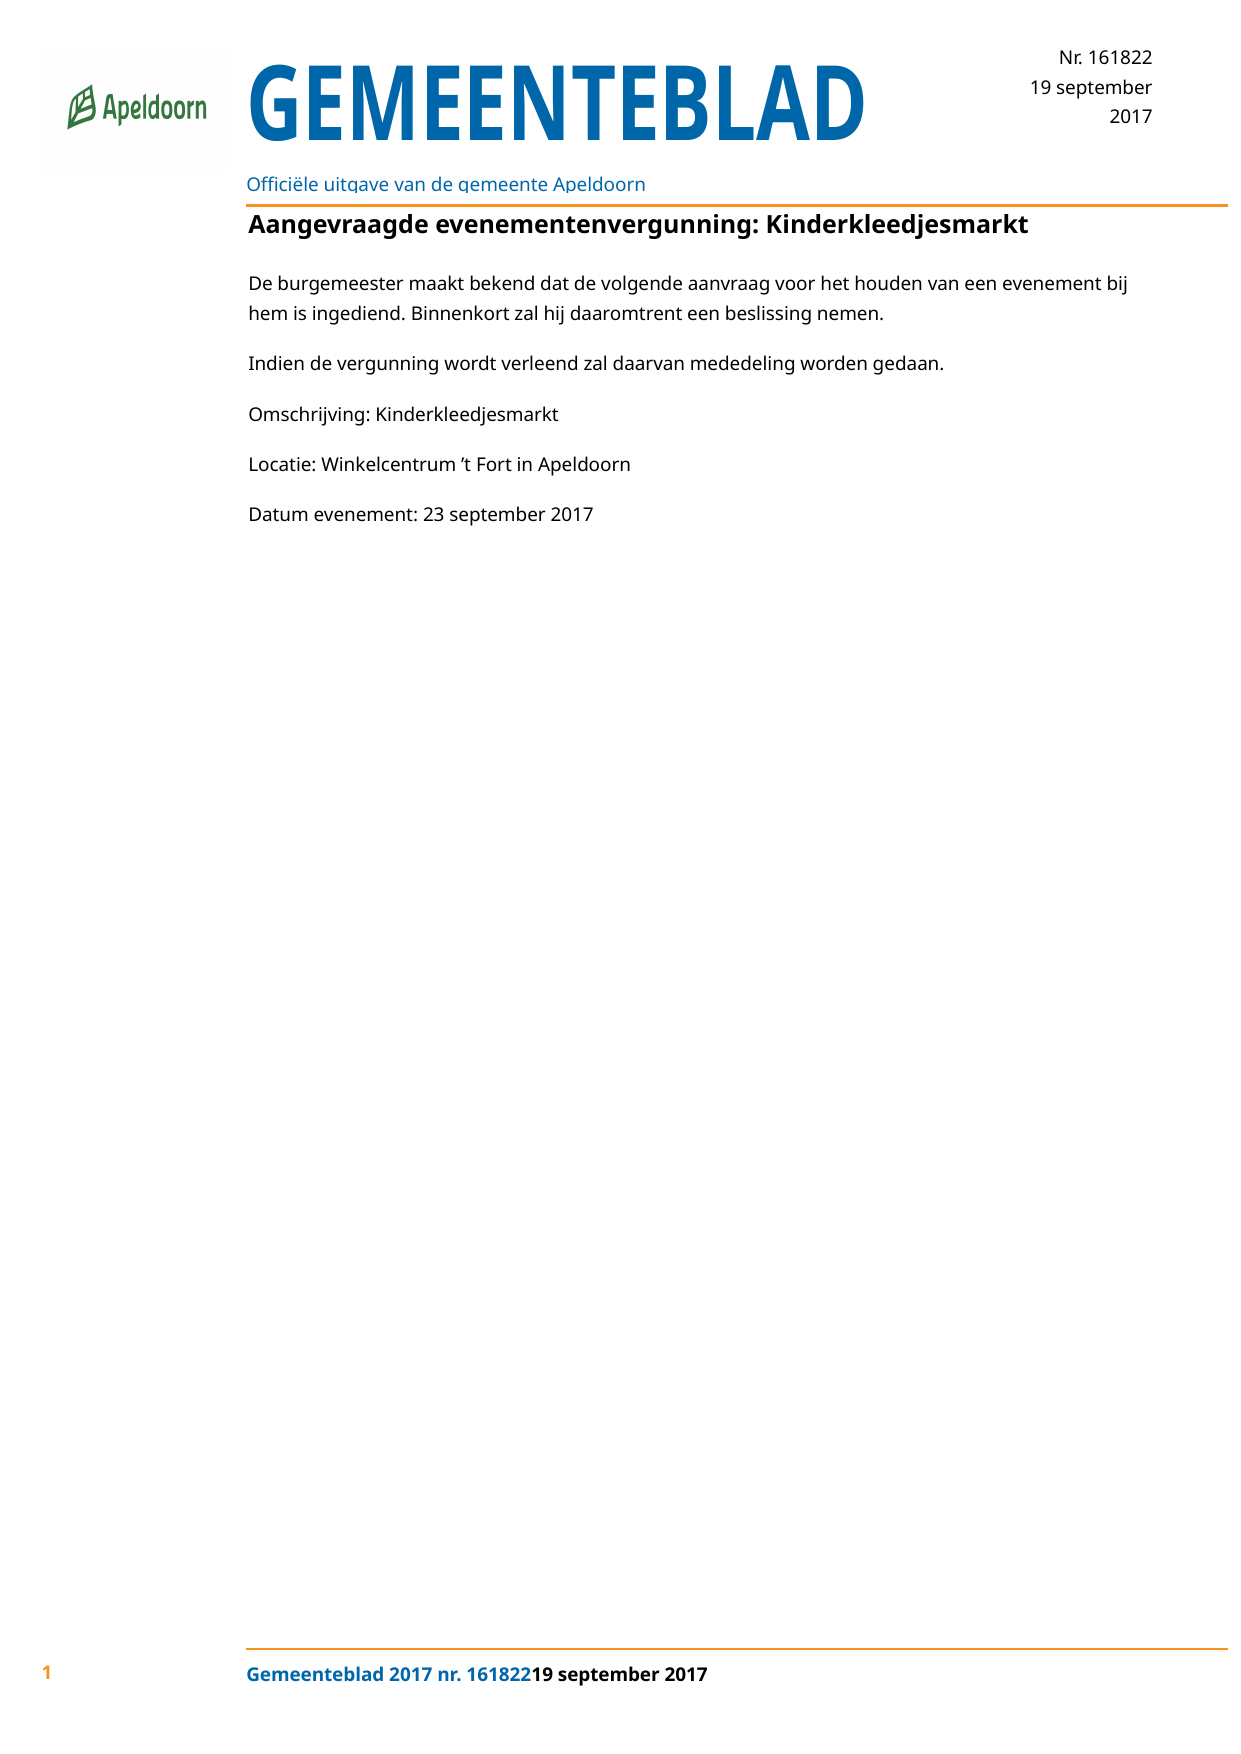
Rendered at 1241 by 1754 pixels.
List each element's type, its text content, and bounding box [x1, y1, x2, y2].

text De burgemeester maakt bekend dat de volgende aanvraag voor het houden van een evenement bij hem is ingediend. Binnenkort zal hij daaromtrent een beslissing nemen. [248, 270, 1152, 326]
text Omschrijving: Kinderkleedjesmarkt [248, 401, 1152, 426]
text Locatie: Winkelcentrum ’t Fort in Apeldoorn [248, 451, 1152, 477]
picture [41, 47, 231, 172]
text Datum evenement: 23 september 2017 [248, 502, 1152, 527]
text Aangevraagde evenementenvergunning: Kinderkleedjesmarkt [248, 207, 1152, 241]
text Indien de vergunning wordt verleend zal daarvan mededeling worden gedaan. [248, 350, 1152, 376]
